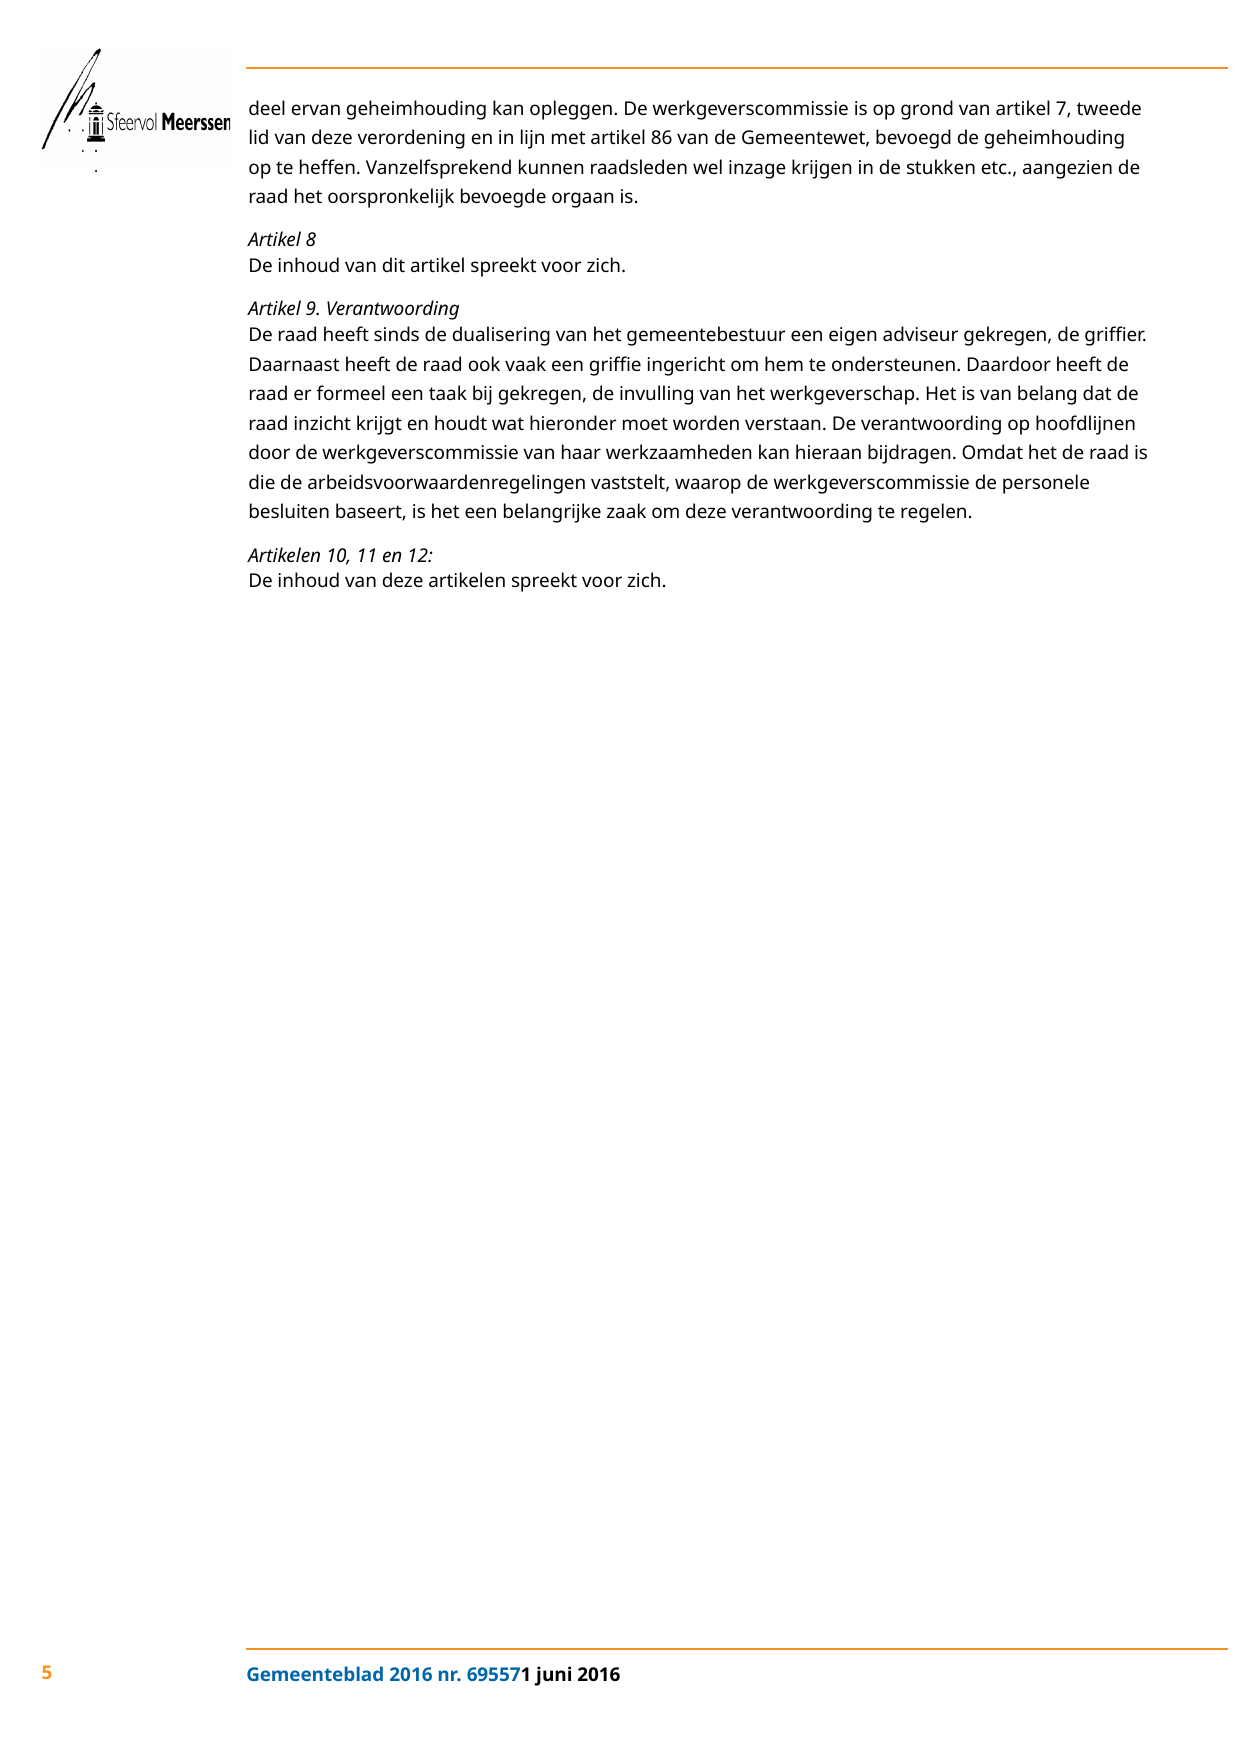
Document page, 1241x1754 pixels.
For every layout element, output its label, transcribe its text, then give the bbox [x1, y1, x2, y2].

text Artikelen 10, 11 en 12: [248, 542, 1152, 568]
text Artikel 9. Verantwoording [248, 296, 1152, 321]
picture [41, 47, 231, 172]
text De raad heeft sinds de dualisering van het gemeentebestuur een eigen adviseur gekregen, de griffier. Daarnaast heeft de raad ook vaak een griffie ingericht om hem te ondersteunen. Daardoor heeft de raad er formeel een taak bij gekregen, de invulling van het werkgeverschap. Het is van belang dat de raad inzicht krijgt en houdt wat hieronder moet worden verstaan. De verantwoording op hoofdlijnen door de werkgeverscommissie van haar werkzaamheden kan hieraan bijdragen. Omdat het de raad is die de arbeidsvoorwaardenregelingen vaststelt, waarop de werkgeverscommissie de personele besluiten baseert, is het een belangrijke zaak om deze verantwoording te regelen. [248, 321, 1152, 524]
text Artikel 8 [248, 227, 1152, 252]
text De inhoud van deze artikelen spreekt voor zich. [248, 568, 1152, 593]
text deel ervan geheimhouding kan opleggen. De werkgeverscommissie is op grond van artikel 7, tweede lid van deze verordening en in lijn met artikel 86 van de Gemeentewet, bevoegd de geheimhouding op te heffen. Vanzelfsprekend kunnen raadsleden wel inzage krijgen in de stukken etc., aangezien de raad het oorspronkelijk bevoegde orgaan is. [248, 95, 1152, 209]
text De inhoud van dit artikel spreekt voor zich. [248, 252, 1152, 278]
